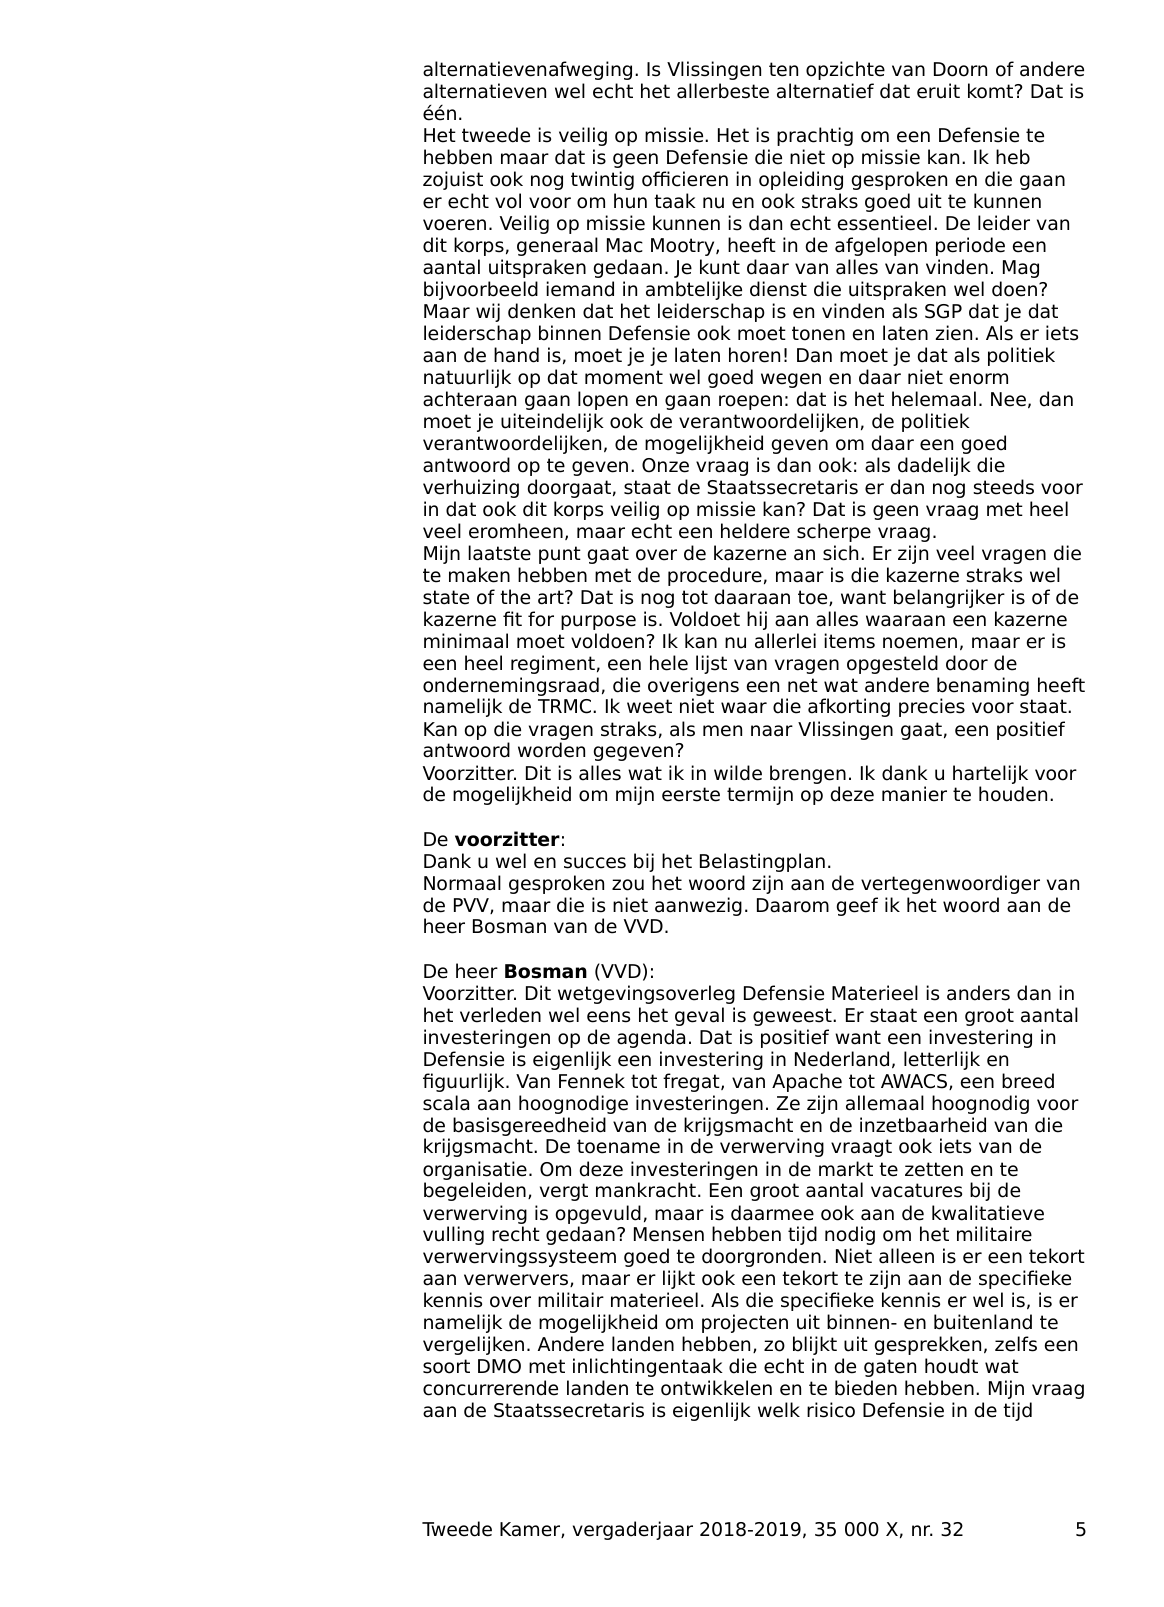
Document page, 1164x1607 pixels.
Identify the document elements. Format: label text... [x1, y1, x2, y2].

text alternatievenafweging. Is Vlissingen ten opzichte van Doorn of andere alternatieven wel echt het allerbeste alternatief dat eruit komt? Dat is één. [422, 59, 1087, 125]
text Het tweede is veilig op missie. Het is prachtig om een Defensie te hebben maar dat is geen Defensie die niet op missie kan. Ik heb zojuist ook nog twintig officieren in opleiding gesproken en die gaan er echt vol voor om hun taak nu en ook straks goed uit te kunnen voeren. Veilig op missie kunnen is dan echt essentieel. De leider van dit korps, generaal Mac Mootry, heeft in de afgelopen periode een aantal uitspraken gedaan. Je kunt daar van alles van vinden. Mag bijvoorbeeld iemand in ambtelijke dienst die uitspraken wel doen? Maar wij denken dat het leiderschap is en vinden als SGP dat je dat leiderschap binnen Defensie ook moet tonen en laten zien. Als er iets aan de hand is, moet je je laten horen! Dan moet je dat als politiek natuurlijk op dat moment wel goed wegen en daar niet enorm achteraan gaan lopen en gaan roepen: dat is het helemaal. Nee, dan moet je uiteindelijk ook de verantwoordelijken, de politiek verantwoordelijken, de mogelijkheid geven om daar een goed antwoord op te geven. Onze vraag is dan ook: als dadelijk die verhuizing doorgaat, staat de Staatssecretaris er dan nog steeds voor in dat ook dit korps veilig op missie kan? Dat is geen vraag met heel veel eromheen, maar echt een heldere scherpe vraag. [422, 125, 1087, 543]
text De heer Bosman (VVD): [422, 961, 1087, 983]
text De voorzitter: [422, 828, 1087, 851]
text Voorzitter. Dit wetgevingsoverleg Defensie Materieel is anders dan in het verleden wel eens het geval is geweest. Er staat een groot aantal investeringen op de agenda. Dat is positief want een investering in Defensie is eigenlijk een investering in Nederland, letterlijk en figuurlijk. Van Fennek tot fregat, van Apache tot AWACS, een breed scala aan hoognodige investeringen. Ze zijn allemaal hoognodig voor de basisgereedheid van de krijgsmacht en de inzetbaarheid van die krijgsmacht. De toename in de verwerving vraagt ook iets van de organisatie. Om deze investeringen in de markt te zetten en te begeleiden, vergt mankracht. Een groot aantal vacatures bij de verwerving is opgevuld, maar is daarmee ook aan de kwalitatieve vulling recht gedaan? Mensen hebben tijd nodig om het militaire verwervingssysteem goed te doorgronden. Niet alleen is er een tekort aan verwervers, maar er lijkt ook een tekort te zijn aan de specifieke kennis over militair materieel. Als die specifieke kennis er wel is, is er namelijk de mogelijkheid om projecten uit binnen- en buitenland te vergelijken. Andere landen hebben, zo blijkt uit gesprekken, zelfs een soort DMO met inlichtingentaak die echt in de gaten houdt wat concurrerende landen te ontwikkelen en te bieden hebben. Mijn vraag aan de Staatssecretaris is eigenlijk welk risico Defensie in de tijd [422, 983, 1087, 1422]
text Dank u wel en succes bij het Belastingplan. [422, 851, 1087, 872]
text Mijn laatste punt gaat over de kazerne an sich. Er zijn veel vragen die te maken hebben met de procedure, maar is die kazerne straks wel state of the art? Dat is nog tot daaraan toe, want belangrijker is of de kazerne fit for purpose is. Voldoet hij aan alles waaraan een kazerne minimaal moet voldoen? Ik kan nu allerlei items noemen, maar er is een heel regiment, een hele lijst van vragen opgesteld door de ondernemingsraad, die overigens een net wat andere benaming heeft namelijk de TRMC. Ik weet niet waar die afkorting precies voor staat. Kan op die vragen straks, als men naar Vlissingen gaat, een positief antwoord worden gegeven? [422, 543, 1087, 762]
text Voorzitter. Dit is alles wat ik in wilde brengen. Ik dank u hartelijk voor de mogelijkheid om mijn eerste termijn op deze manier te houden. [422, 762, 1087, 806]
text Normaal gesproken zou het woord zijn aan de vertegenwoordiger van de PVV, maar die is niet aanwezig. Daarom geef ik het woord aan de heer Bosman van de VVD. [422, 872, 1087, 938]
